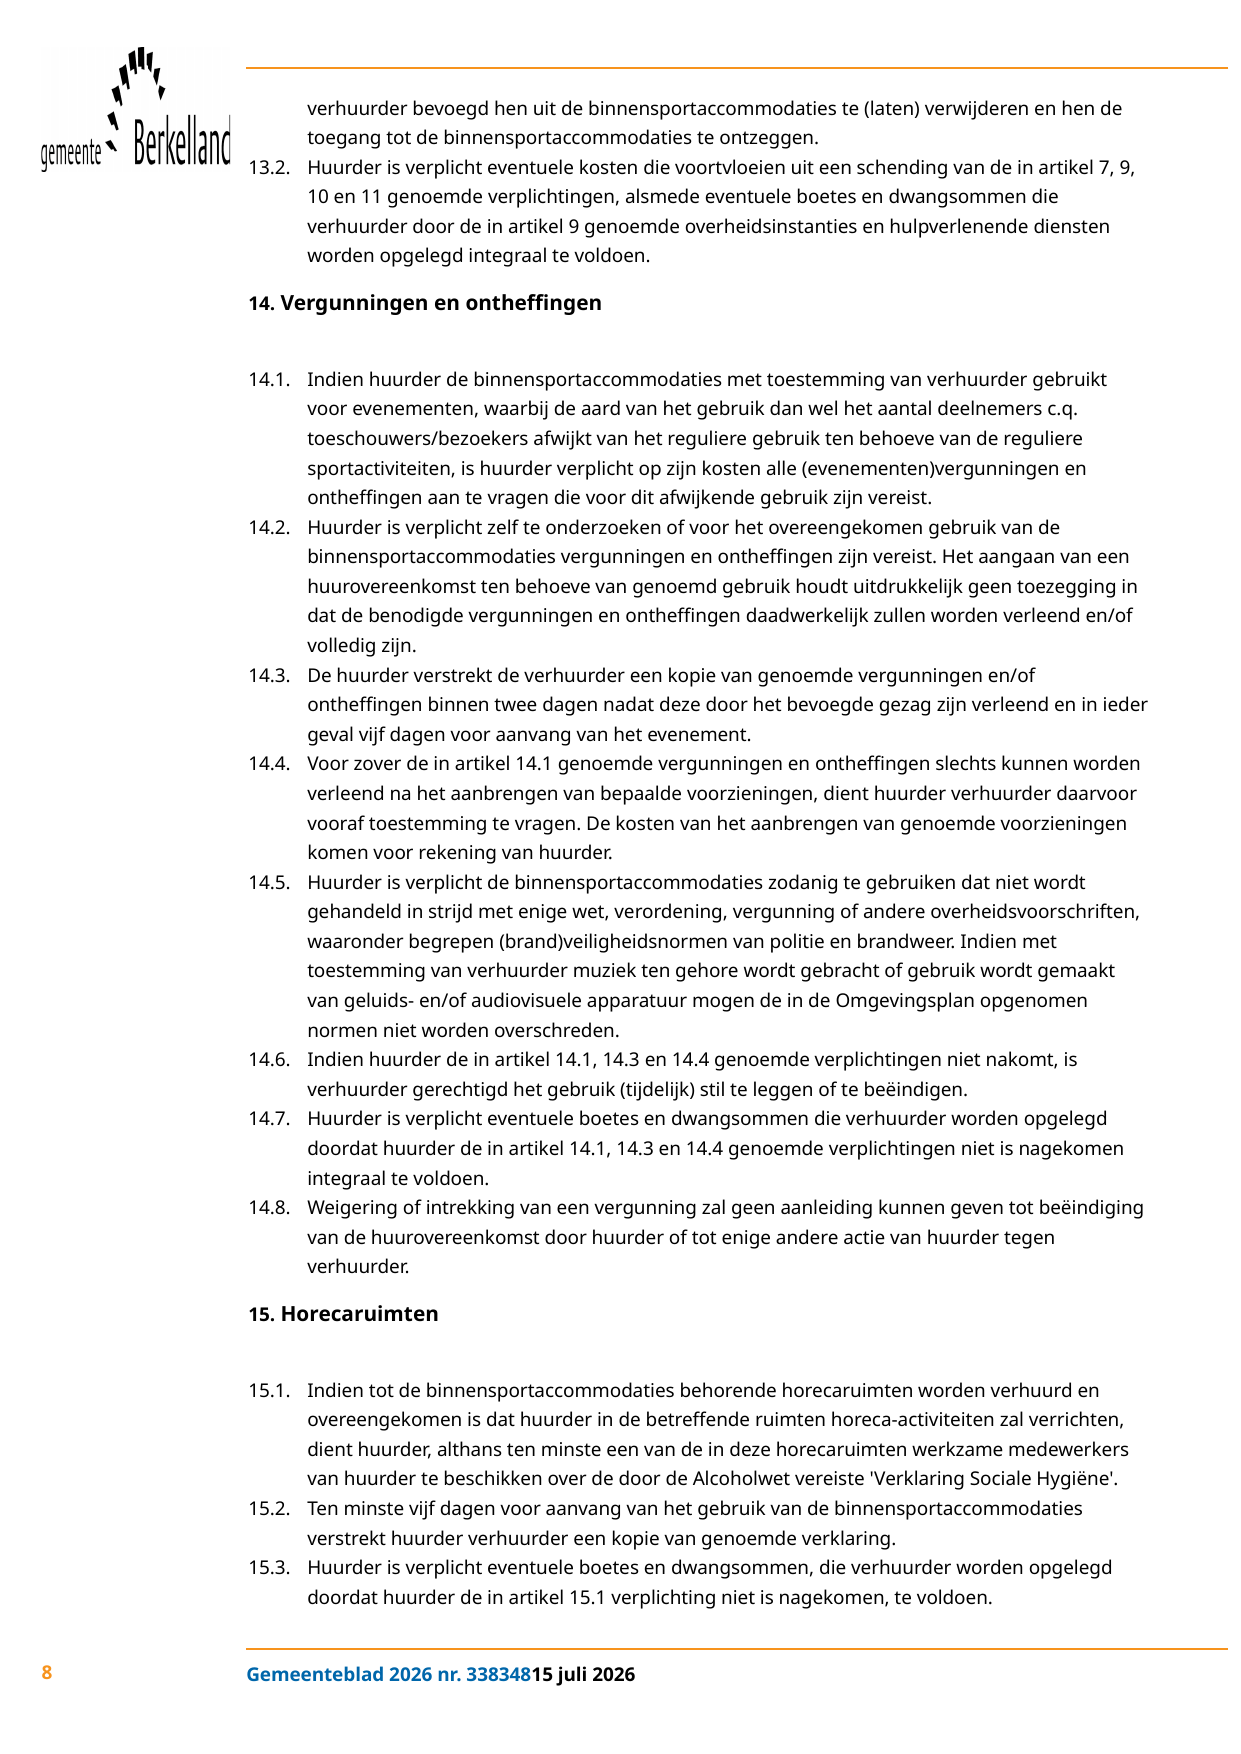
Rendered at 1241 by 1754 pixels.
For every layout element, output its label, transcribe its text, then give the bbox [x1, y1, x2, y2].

text 14. Vergunningen en ontheffingen [248, 288, 1152, 317]
list Huurder is verplicht eventuele boetes en dwangsommen die verhuurder worden opgelegd doordat huurder de in artikel 14.1, 14.3 en 14.4 genoemde verplichtingen niet is nagekomen integraal te voldoen. [248, 1106, 1152, 1191]
list verhuurder bevoegd hen uit de binnensportaccommodaties te (laten) verwijderen en hen de toegang tot de binnensportaccommodaties te ontzeggen. [248, 95, 1152, 150]
list Huurder is verplicht eventuele boetes en dwangsommen, die verhuurder worden opgelegd doordat huurder de in artikel 15.1 verplichting niet is nagekomen, te voldoen. [248, 1554, 1152, 1610]
list Indien huurder de in artikel 14.1, 14.3 en 14.4 genoemde verplichtingen niet nakomt, is verhuurder gerechtigd het gebruik (tijdelijk) stil te leggen of te beëindigen. [248, 1046, 1152, 1102]
picture [41, 47, 231, 172]
list De huurder verstrekt de verhuurder een kopie van genoemde vergunningen en/of ontheffingen binnen twee dagen nadat deze door het bevoegde gezag zijn verleend en in ieder geval vijf dagen voor aanvang van het evenement. [248, 662, 1152, 747]
list Huurder is verplicht zelf te onderzoeken of voor het overeengekomen gebruik van de binnensportaccommodaties vergunningen en ontheffingen zijn vereist. Het aangaan van een huurovereenkomst ten behoeve van genoemd gebruik houdt uitdrukkelijk geen toezegging in dat de benodigde vergunningen en ontheffingen daadwerkelijk zullen worden verleend en/of volledig zijn. [248, 514, 1152, 658]
list Voor zover de in artikel 14.1 genoemde vergunningen en ontheffingen slechts kunnen worden verleend na het aanbrengen van bepaalde voorzieningen, dient huurder verhuurder daarvoor vooraf toestemming te vragen. De kosten van het aanbrengen van genoemde voorzieningen komen voor rekening van huurder. [248, 751, 1152, 865]
list Weigering of intrekking van een vergunning zal geen aanleiding kunnen geven tot beëindiging van de huurovereenkomst door huurder of tot enige andere actie van huurder tegen verhuurder. [248, 1194, 1152, 1279]
text 15. Horecaruimten [248, 1299, 1152, 1328]
list Huurder is verplicht eventuele kosten die voortvloeien uit een schending van de in artikel 7, 9, 10 en 11 genoemde verplichtingen, alsmede eventuele boetes en dwangsommen die verhuurder door de in artikel 9 genoemde overheidsinstanties en hulpverlenende diensten worden opgelegd integraal te voldoen. [248, 154, 1152, 268]
list Huurder is verplicht de binnensportaccommodaties zodanig te gebruiken dat niet wordt gehandeld in strijd met enige wet, verordening, vergunning of andere overheidsvoorschriften, waaronder begrepen (brand)veiligheidsnormen van politie en brandweer. Indien met toestemming van verhuurder muziek ten gehore wordt gebracht of gebruik wordt gemaakt van geluids- en/of audiovisuele apparatuur mogen de in de Omgevingsplan opgenomen normen niet worden overschreden. [248, 869, 1152, 1043]
list Indien tot de binnensportaccommodaties behorende horecaruimten worden verhuurd en overeengekomen is dat huurder in de betreffende ruimten horeca-activiteiten zal verrichten, dient huurder, althans ten minste een van de in deze horecaruimten werkzame medewerkers van huurder te beschikken over de door de Alcoholwet vereiste 'Verklaring Sociale Hygiëne'. [248, 1377, 1152, 1491]
list Ten minste vijf dagen voor aanvang van het gebruik van de binnensportaccommodaties verstrekt huurder verhuurder een kopie van genoemde verklaring. [248, 1495, 1152, 1551]
list Indien huurder de binnensportaccommodaties met toestemming van verhuurder gebruikt voor evenementen, waarbij de aard van het gebruik dan wel het aantal deelnemers c.q. toeschouwers/bezoekers afwijkt van het reguliere gebruik ten behoeve van de reguliere sportactiviteiten, is huurder verplicht op zijn kosten alle (evenementen)vergunningen en ontheffingen aan te vragen die voor dit afwijkende gebruik zijn vereist. [248, 366, 1152, 510]
